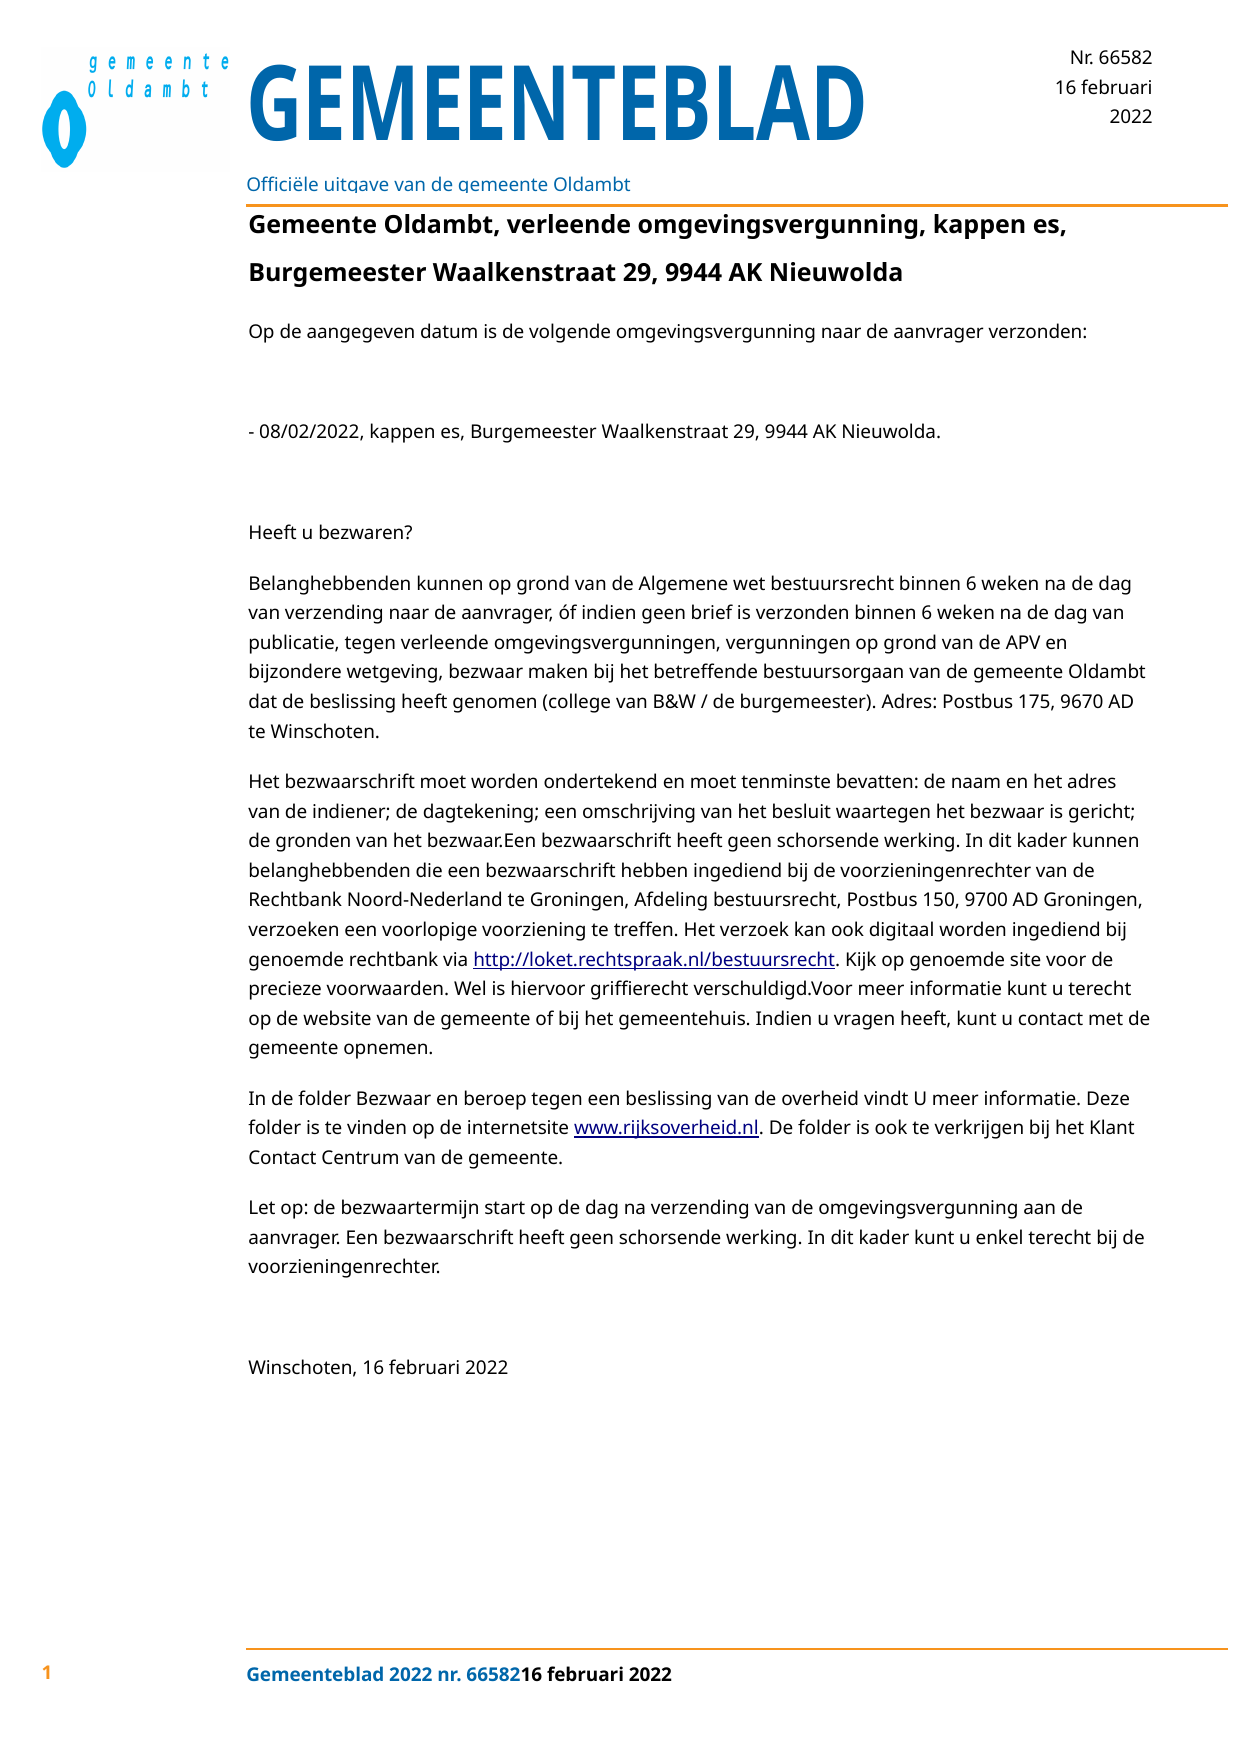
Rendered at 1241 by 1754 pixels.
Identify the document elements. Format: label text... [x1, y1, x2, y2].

text Heeft u bezwaren? [248, 519, 1152, 545]
text Het bezwaarschrift moet worden ondertekend en moet tenminste bevatten: de naam en het adres van de indiener; de dagtekening; een omschrijving van het besluit waartegen het bezwaar is gericht; de gronden van het bezwaar.Een bezwaarschrift heeft geen schorsende werking. In dit kader kunnen belanghebbenden die een bezwaarschrift hebben ingediend bij de voorzieningenrechter van de Rechtbank Noord-Nederland te Groningen, Afdeling bestuursrecht, Postbus 150, 9700 AD Groningen, verzoeken een voorlopige voorziening te treffen. Het verzoek kan ook digitaal worden ingediend bij genoemde rechtbank via http://loket.rechtspraak.nl/bestuursrecht. Kijk op genoemde site voor de precieze voorwaarden. Wel is hiervoor griffierecht verschuldigd.Voor meer informatie kunt u terecht op de website van de gemeente of bij het gemeentehuis. Indien u vragen heeft, kunt u contact met de gemeente opnemen. [248, 768, 1152, 1060]
text - 08/02/2022, kappen es, Burgemeester Waalkenstraat 29, 9944 AK Nieuwolda. [248, 419, 1152, 444]
picture [41, 47, 231, 172]
text In de folder Bezwaar en beroep tegen een beslissing van de overheid vindt U meer informatie. Deze folder is te vinden op de internetsite www.rijksoverheid.nl. De folder is ook te verkrijgen bij het Klant Contact Centrum van de gemeente. [248, 1085, 1152, 1170]
text Winschoten, 16 februari 2022 [248, 1354, 1152, 1380]
text Op de aangegeven datum is de volgende omgevingsvergunning naar de aanvrager verzonden: [248, 318, 1152, 344]
text Gemeente Oldambt, verleende omgevingsvergunning, kappen es, Burgemeester Waalkenstraat 29, 9944 AK Nieuwolda [248, 207, 1152, 288]
text Belanghebbenden kunnen op grond van de Algemene wet bestuursrecht binnen 6 weken na de dag van verzending naar de aanvrager, óf indien geen brief is verzonden binnen 6 weken na de dag van publicatie, tegen verleende omgevingsvergunningen, vergunningen op grond van de APV en bijzondere wetgeving, bezwaar maken bij het betreffende bestuursorgaan van de gemeente Oldambt dat de beslissing heeft genomen (college van B&W / de burgemeester). Adres: Postbus 175, 9670 AD te Winschoten. [248, 570, 1152, 744]
text Let op: de bezwaartermijn start op de dag na verzending van de omgevingsvergunning aan de aanvrager. Een bezwaarschrift heeft geen schorsende werking. In dit kader kunt u enkel terecht bij de voorzieningenrechter. [248, 1194, 1152, 1279]
